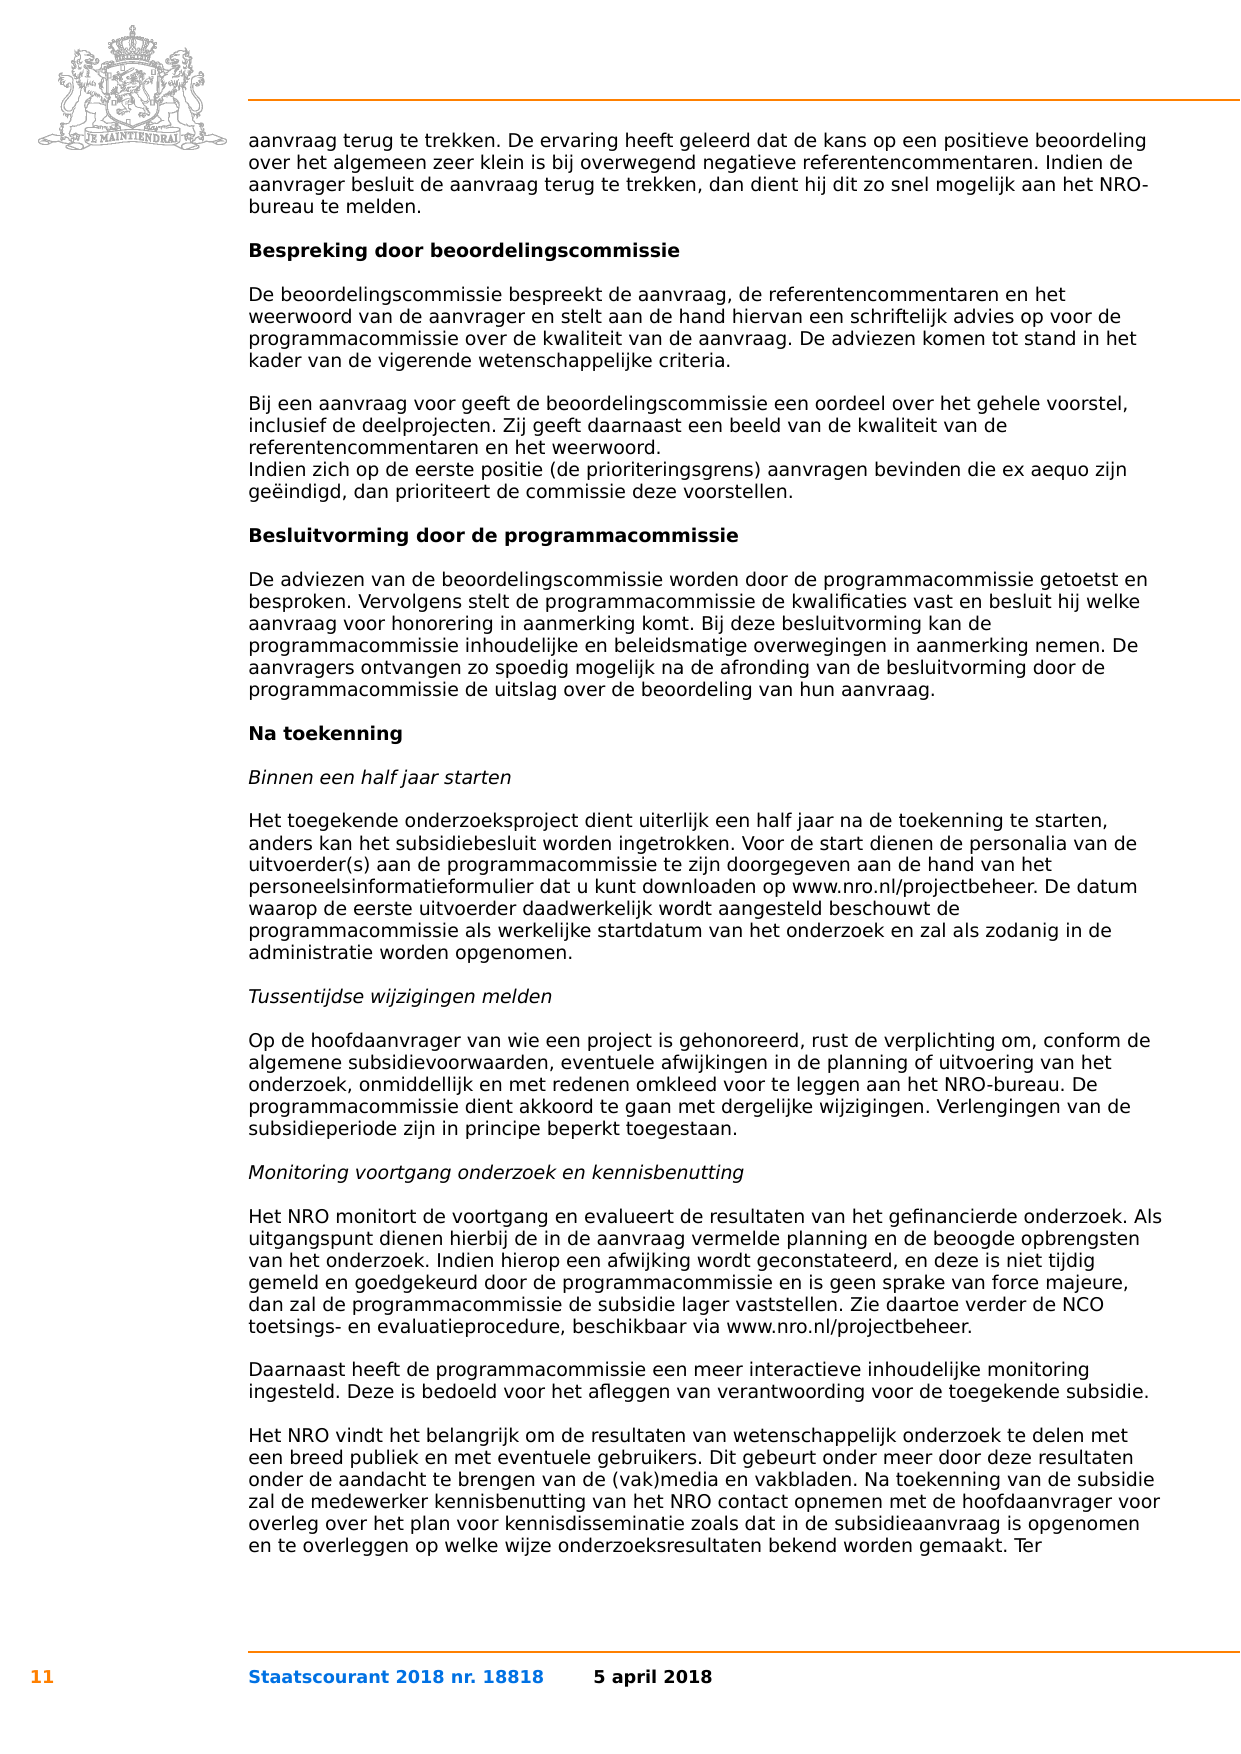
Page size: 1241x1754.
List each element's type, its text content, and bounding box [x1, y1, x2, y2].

text De adviezen van de beoordelingscommissie worden door de programmacommissie getoetst en besproken. Vervolgens stelt de programmacommissie de kwalificaties vast en besluit hij welke aanvraag voor honorering in aanmerking komt. Bij deze besluitvorming kan de programmacommissie inhoudelijke en beleidsmatige overwegingen in aanmerking nemen. De aanvragers ontvangen zo spoedig mogelijk na de afronding van de besluitvorming door de programmacommissie de uitslag over de beoordeling van hun aanvraag. [248, 569, 1163, 701]
text Daarnaast heeft de programmacommissie een meer interactieve inhoudelijke monitoring ingesteld. Deze is bedoeld voor het afleggen van verantwoording voor de toegekende subsidie. [248, 1359, 1163, 1403]
text Bij een aanvraag voor geeft de beoordelingscommissie een oordeel over het gehele voorstel, inclusief de deelprojecten. Zij geeft daarnaast een beeld van de kwaliteit van de referentencommentaren en het weerwoord. [248, 393, 1163, 459]
picture [38, 25, 227, 150]
subtitle Na toekenning [248, 723, 1163, 745]
text Het NRO monitort de voortgang en evalueert de resultaten van het gefinancierde onderzoek. Als uitgangspunt dienen hierbij de in de aanvraag vermelde planning en de beoogde opbrengsten van het onderzoek. Indien hierop een afwijking wordt geconstateerd, en deze is niet tijdig gemeld en goedgekeurd door de programmacommissie en is geen sprake van force majeure, dan zal de programmacommissie de subsidie lager vaststellen. Zie daartoe verder de NCO toetsings- en evaluatieprocedure, beschikbaar via www.nro.nl/projectbeheer. [248, 1206, 1163, 1337]
text Het toegekende onderzoeksproject dient uiterlijk een half jaar na de toekenning te starten, anders kan het subsidiebesluit worden ingetrokken. Voor de start dienen de personalia van de uitvoerder(s) aan de programmacommissie te zijn doorgegeven aan de hand van het personeelsinformatieformulier dat u kunt downloaden op www.nro.nl/projectbeheer. De datum waarop de eerste uitvoerder daadwerkelijk wordt aangesteld beschouwt de programmacommissie als werkelijke startdatum van het onderzoek en zal als zodanig in de administratie worden opgenomen. [248, 810, 1163, 964]
text Indien zich op de eerste positie (de prioriteringsgrens) aanvragen bevinden die ex aequo zijn geëindigd, dan prioriteert de commissie deze voorstellen. [248, 459, 1163, 503]
subtitle Tussentijdse wijzigingen melden [248, 986, 1163, 1008]
text Op de hoofdaanvrager van wie een project is gehonoreerd, rust de verplichting om, conform de algemene subsidievoorwaarden, eventuele afwijkingen in de planning of uitvoering van het onderzoek, onmiddellijk en met redenen omkleed voor te leggen aan het NRO-bureau. De programmacommissie dient akkoord te gaan met dergelijke wijzigingen. Verlengingen van de subsidieperiode zijn in principe beperkt toegestaan. [248, 1030, 1163, 1140]
subtitle Binnen een half jaar starten [248, 767, 1163, 788]
text De beoordelingscommissie bespreekt de aanvraag, de referentencommentaren en het weerwoord van de aanvrager en stelt aan de hand hiervan een schriftelijk advies op voor de programmacommissie over de kwaliteit van de aanvraag. De adviezen komen tot stand in het kader van de vigerende wetenschappelijke criteria. [248, 283, 1163, 371]
text Het NRO vindt het belangrijk om de resultaten van wetenschappelijk onderzoek te delen met een breed publiek en met eventuele gebruikers. Dit gebeurt onder meer door deze resultaten onder de aandacht te brengen van de (vak)media en vakbladen. Na toekenning van de subsidie zal de medewerker kennisbenutting van het NRO contact opnemen met de hoofdaanvrager voor overleg over het plan voor kennisdisseminatie zoals dat in de subsidieaanvraag is opgenomen en te overleggen op welke wijze onderzoeksresultaten bekend worden gemaakt. Ter [248, 1425, 1163, 1557]
subtitle Bespreking door beoordelingscommissie [248, 240, 1163, 262]
subtitle Besluitvorming door de programmacommissie [248, 525, 1163, 547]
subtitle Monitoring voortgang onderzoek en kennisbenutting [248, 1162, 1163, 1184]
text aanvraag terug te trekken. De ervaring heeft geleerd dat de kans op een positieve beoordeling over het algemeen zeer klein is bij overwegend negatieve referentencommentaren. Indien de aanvrager besluit de aanvraag terug te trekken, dan dient hij dit zo snel mogelijk aan het NRO-bureau te melden. [248, 130, 1163, 218]
